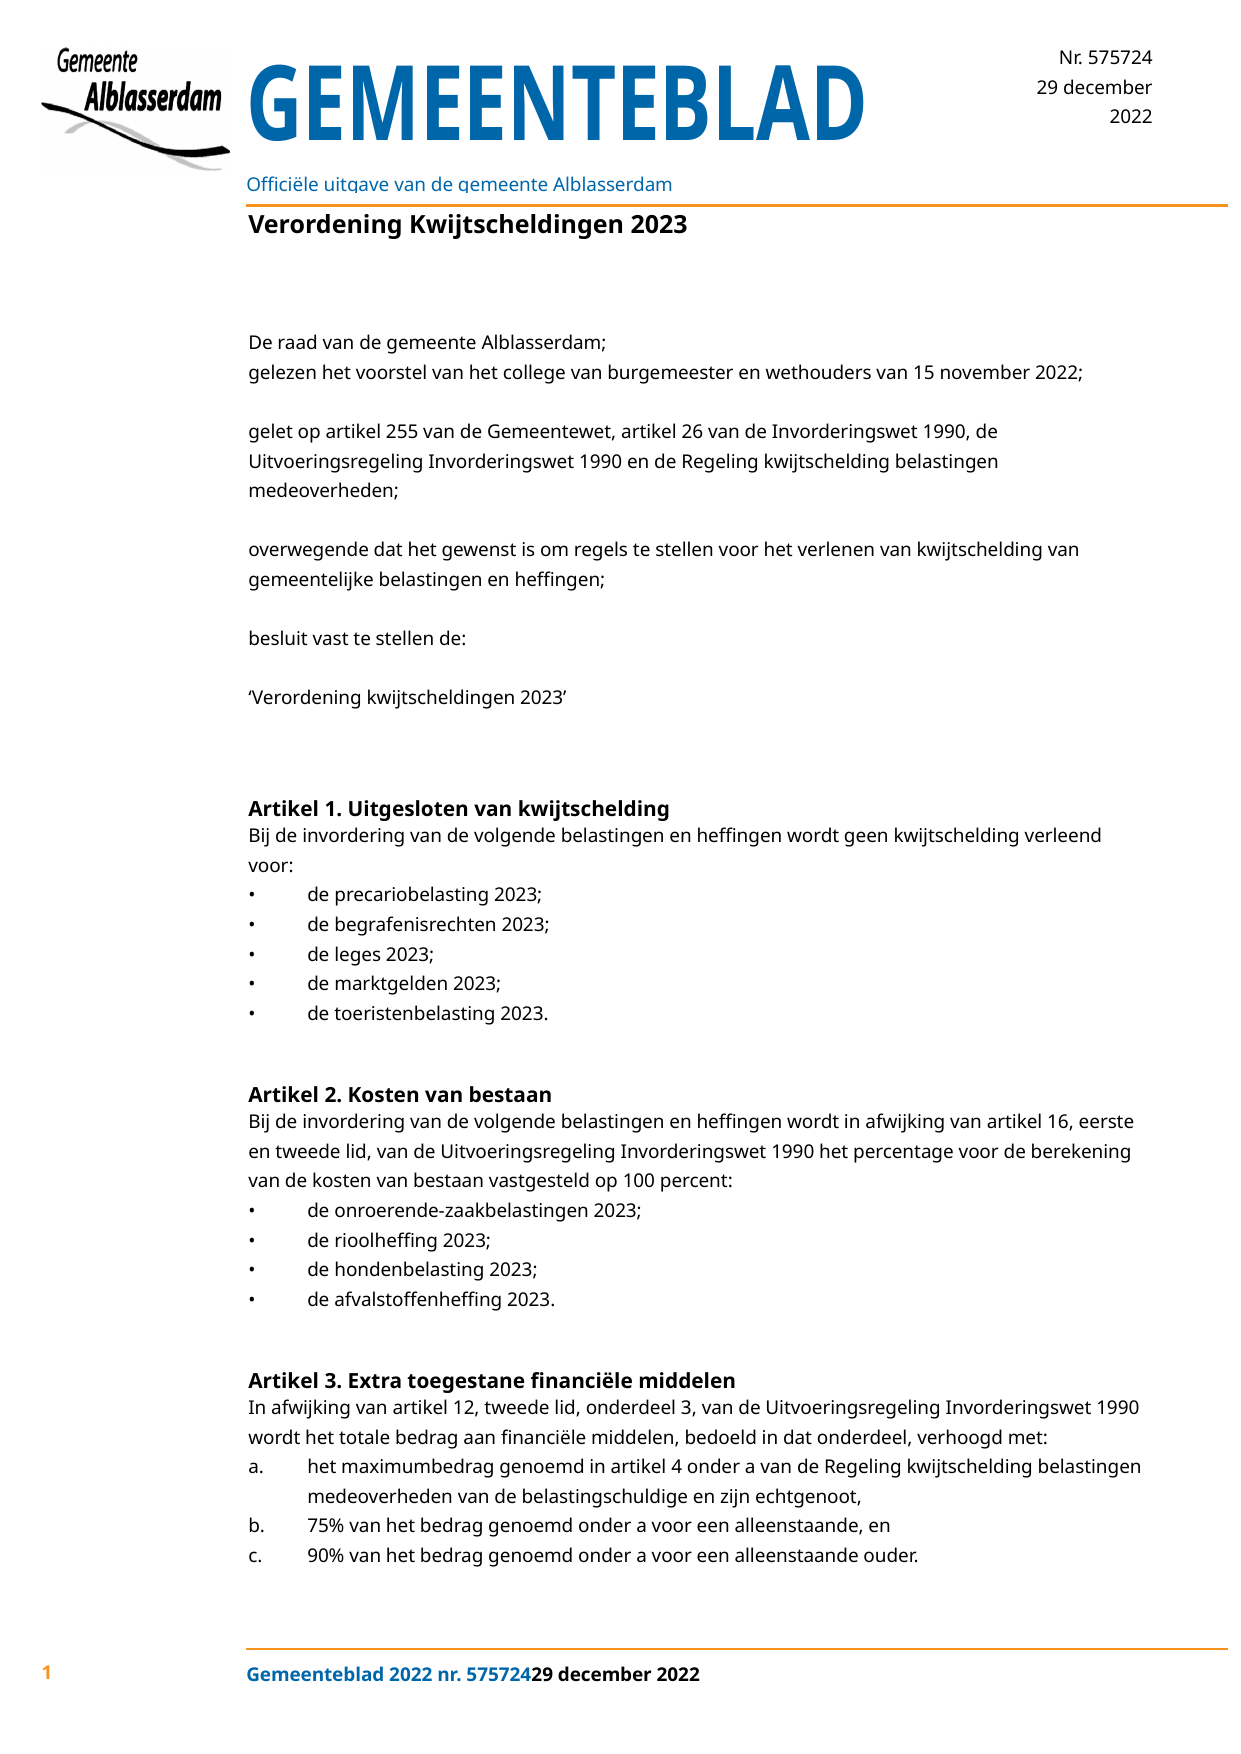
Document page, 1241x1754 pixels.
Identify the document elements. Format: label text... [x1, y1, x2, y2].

picture [41, 47, 231, 172]
text gelet op artikel 255 van de Gemeentewet, artikel 26 van de Invorderingswet 1990, de Uitvoeringsregeling Invorderingswet 1990 en de Regeling kwijtschelding belastingen medeoverheden; [248, 418, 1152, 503]
text De raad van de gemeente Alblasserdam; [248, 329, 1152, 355]
list de onroerende-zaakbelastingen 2023; [248, 1197, 1152, 1223]
text Artikel 2. Kosten van bestaan [248, 1080, 1152, 1108]
text Bij de invordering van de volgende belastingen en heffingen wordt in afwijking van artikel 16, eerste en tweede lid, van de Uitvoeringsregeling Invorderingswet 1990 het percentage voor de berekening van de kosten van bestaan vastgesteld op 100 percent: [248, 1108, 1152, 1193]
list de afvalstoffenheffing 2023. [248, 1286, 1152, 1312]
list 75% van het bedrag genoemd onder a voor een alleenstaande, en [248, 1513, 1152, 1538]
list de rioolheffing 2023; [248, 1227, 1152, 1252]
list de leges 2023; [248, 941, 1152, 967]
list de begrafenisrechten 2023; [248, 911, 1152, 937]
list de marktgelden 2023; [248, 970, 1152, 996]
list de precariobelasting 2023; [248, 882, 1152, 907]
text gelezen het voorstel van het college van burgemeester en wethouders van 15 november 2022; [248, 359, 1152, 385]
text Bij de invordering van de volgende belastingen en heffingen wordt geen kwijtschelding verleend voor: [248, 822, 1152, 878]
text ‘Verordening kwijtscheldingen 2023’ [248, 684, 1152, 710]
text Artikel 3. Extra toegestane financiële middelen [248, 1366, 1152, 1394]
text Artikel 1. Uitgesloten van kwijtschelding [248, 794, 1152, 822]
list de hondenbelasting 2023; [248, 1256, 1152, 1282]
text besluit vast te stellen de: [248, 625, 1152, 651]
text overwegende dat het gewenst is om regels te stellen voor het verlenen van kwijtschelding van gemeentelijke belastingen en heffingen; [248, 537, 1152, 592]
text In afwijking van artikel 12, tweede lid, onderdeel 3, van de Uitvoeringsregeling Invorderingswet 1990 wordt het totale bedrag aan financiële middelen, bedoeld in dat onderdeel, verhoogd met: [248, 1394, 1152, 1450]
text Verordening Kwijtscheldingen 2023 [248, 207, 1152, 241]
list 90% van het bedrag genoemd onder a voor een alleenstaande ouder. [248, 1542, 1152, 1568]
list het maximumbedrag genoemd in artikel 4 onder a van de Regeling kwijtschelding belastingen medeoverheden van de belastingschuldige en zijn echtgenoot, [248, 1453, 1152, 1509]
list de toeristenbelasting 2023. [248, 1000, 1152, 1026]
